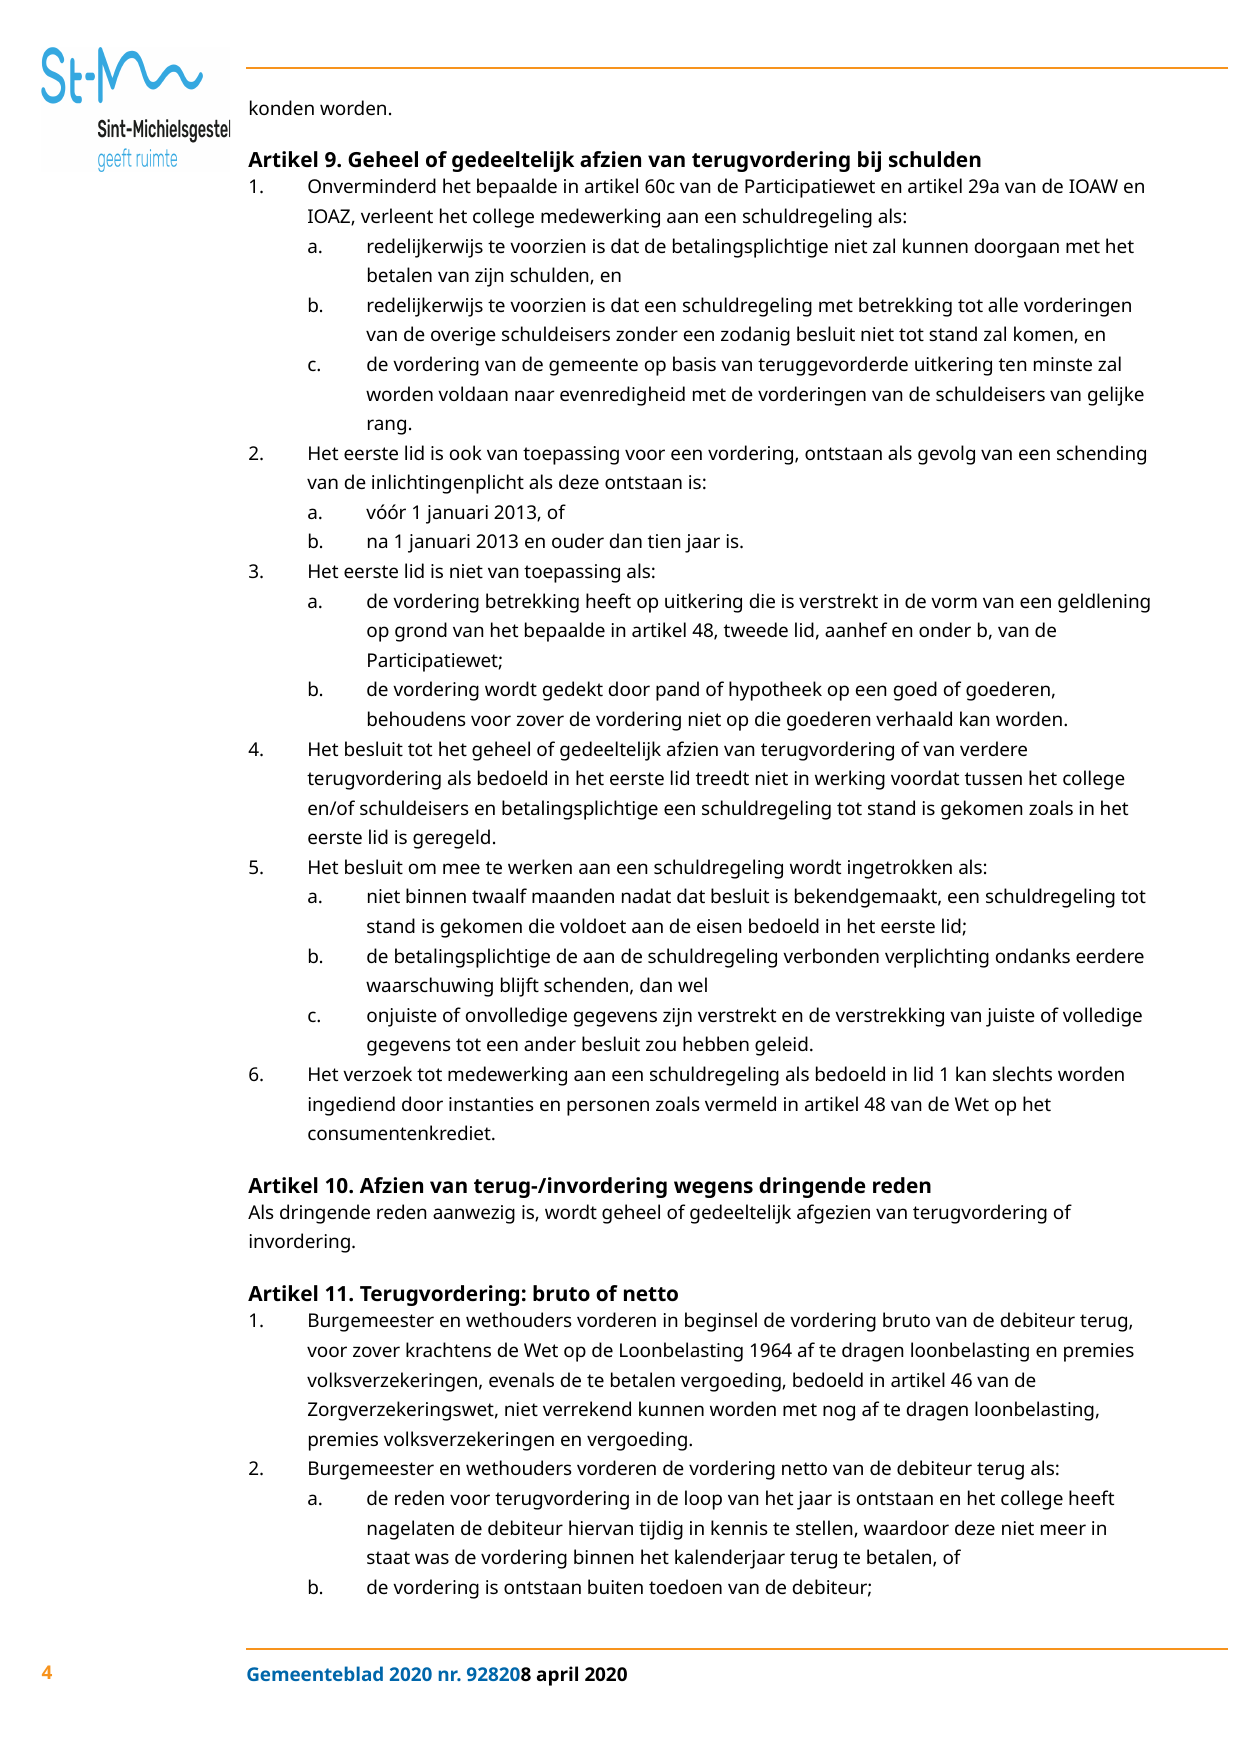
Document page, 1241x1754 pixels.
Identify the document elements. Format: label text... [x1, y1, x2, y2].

list onjuiste of onvolledige gegevens zijn verstrekt en de verstrekking van juiste of volledige gegevens tot een ander besluit zou hebben geleid. [307, 1002, 1152, 1057]
list de betalingsplichtige de aan de schuldregeling verbonden verplichting ondanks eerdere waarschuwing blijft schenden, dan wel [307, 943, 1152, 998]
list na 1 januari 2013 en ouder dan tien jaar is. [307, 529, 1152, 554]
list de vordering is ontstaan buiten toedoen van de debiteur; [307, 1574, 1152, 1599]
list Burgemeester en wethouders vorderen de vordering netto van de debiteur terug als: [248, 1456, 1152, 1481]
list de vordering betrekking heeft op uitkering die is verstrekt in de vorm van een geldlening op grond van het bepaalde in artikel 48, tweede lid, aanhef en onder b, van de Participatiewet; [307, 588, 1152, 673]
text konden worden. [248, 95, 1152, 121]
list Het eerste lid is ook van toepassing voor een vordering, ontstaan als gevolg van een schending van de inlichtingenplicht als deze ontstaan is: [248, 440, 1152, 495]
list redelijkerwijs te voorzien is dat een schuldregeling met betrekking tot alle vorderingen van de overige schuldeisers zonder een zodanig besluit niet tot stand zal komen, en [307, 292, 1152, 347]
text Artikel 11. Terugvordering: bruto of netto [248, 1279, 1152, 1308]
list niet binnen twaalf maanden nadat dat besluit is bekendgemaakt, een schuldregeling tot stand is gekomen die voldoet aan de eisen bedoeld in het eerste lid; [307, 884, 1152, 939]
list de vordering van de gemeente op basis van teruggevorderde uitkering ten minste zal worden voldaan naar evenredigheid met de vorderingen van de schuldeisers van gelijke rang. [307, 351, 1152, 436]
picture [41, 47, 231, 172]
list Onverminderd het bepaalde in artikel 60c van de Participatiewet en artikel 29a van de IOAW en IOAZ, verleent het college medewerking aan een schuldregeling als: [248, 174, 1152, 229]
list de reden voor terugvordering in de loop van het jaar is ontstaan en het college heeft nagelaten de debiteur hiervan tijdig in kennis te stellen, waardoor deze niet meer in staat was de vordering binnen het kalenderjaar terug te betalen, of [307, 1485, 1152, 1570]
text Artikel 9. Geheel of gedeeltelijk afzien van terugvordering bij schulden [248, 145, 1152, 174]
list de vordering wordt gedekt door pand of hypotheek op een goed of goederen, behoudens voor zover de vordering niet op die goederen verhaald kan worden. [307, 677, 1152, 732]
list redelijkerwijs te voorzien is dat de betalingsplichtige niet zal kunnen doorgaan met het betalen van zijn schulden, en [307, 233, 1152, 288]
list Burgemeester en wethouders vorderen in beginsel de vordering bruto van de debiteur terug, voor zover krachtens de Wet op de Loonbelasting 1964 af te dragen loonbelasting en premies volksverzekeringen, evenals de te betalen vergoeding, bedoeld in artikel 46 van de Zorgverzekeringswet, niet verrekend kunnen worden met nog af te dragen loonbelasting, premies volksverzekeringen en vergoeding. [248, 1308, 1152, 1452]
list Het eerste lid is niet van toepassing als: [248, 558, 1152, 584]
text Als dringende reden aanwezig is, wordt geheel of gedeeltelijk afgezien van terugvordering of invordering. [248, 1199, 1152, 1254]
text Artikel 10. Afzien van terug-/invordering wegens dringende reden [248, 1171, 1152, 1199]
list Het besluit tot het geheel of gedeeltelijk afzien van terugvordering of van verdere terugvordering als bedoeld in het eerste lid treedt niet in werking voordat tussen het college en/of schuldeisers en betalingsplichtige een schuldregeling tot stand is gekomen zoals in het eerste lid is geregeld. [248, 736, 1152, 850]
list Het verzoek tot medewerking aan een schuldregeling als bedoeld in lid 1 kan slechts worden ingediend door instanties en personen zoals vermeld in artikel 48 van de Wet op het consumentenkrediet. [248, 1061, 1152, 1146]
list Het besluit om mee te werken aan een schuldregeling wordt ingetrokken als: [248, 854, 1152, 880]
list vóór 1 januari 2013, of [307, 499, 1152, 525]
